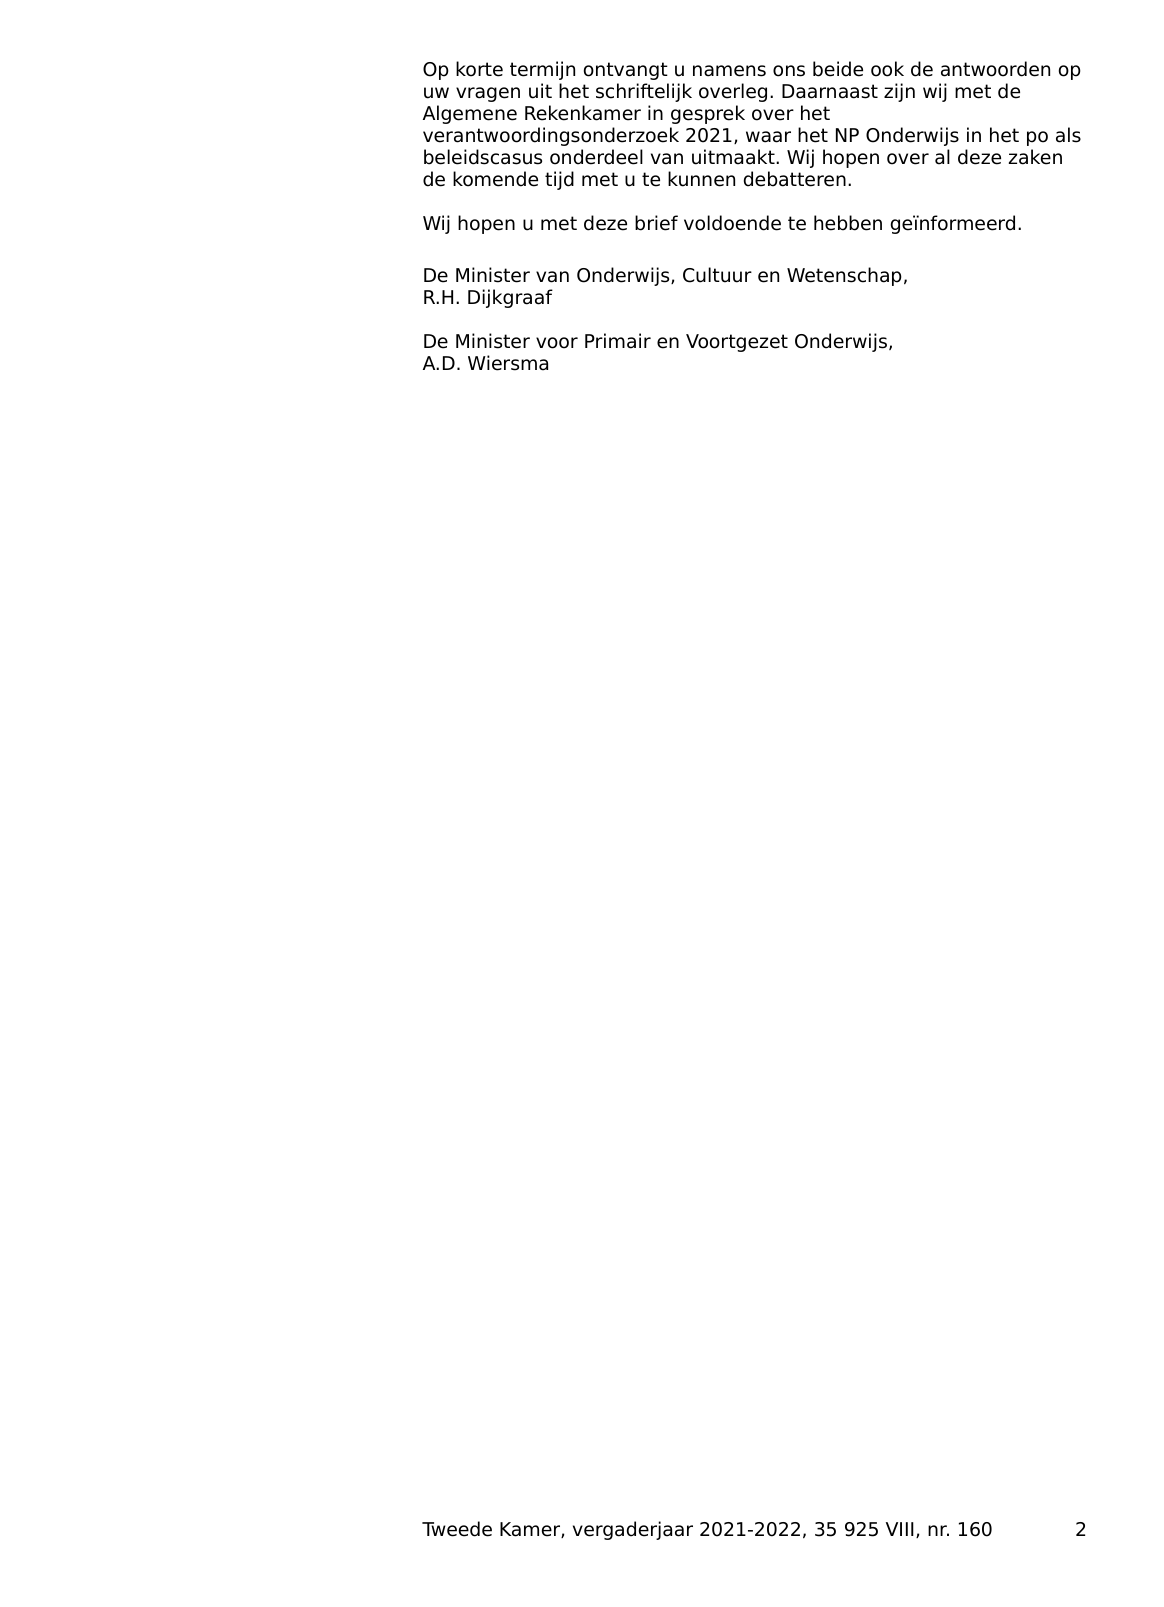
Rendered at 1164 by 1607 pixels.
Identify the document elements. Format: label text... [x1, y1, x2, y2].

text De Minister van Onderwijs, Cultuur en Wetenschap, R.H. Dijkgraaf [422, 265, 1087, 309]
text De Minister voor Primair en Voortgezet Onderwijs, A.D. Wiersma [422, 331, 1087, 375]
text Wij hopen u met deze brief voldoende te hebben geïnformeerd. [422, 213, 1087, 235]
text Op korte termijn ontvangt u namens ons beide ook de antwoorden op uw vragen uit het schriftelijk overleg. Daarnaast zijn wij met de Algemene Rekenkamer in gesprek over het verantwoordingsonderzoek 2021, waar het NP Onderwijs in het po als beleidscasus onderdeel van uitmaakt. Wij hopen over al deze zaken de komende tijd met u te kunnen debatteren. [422, 59, 1087, 191]
